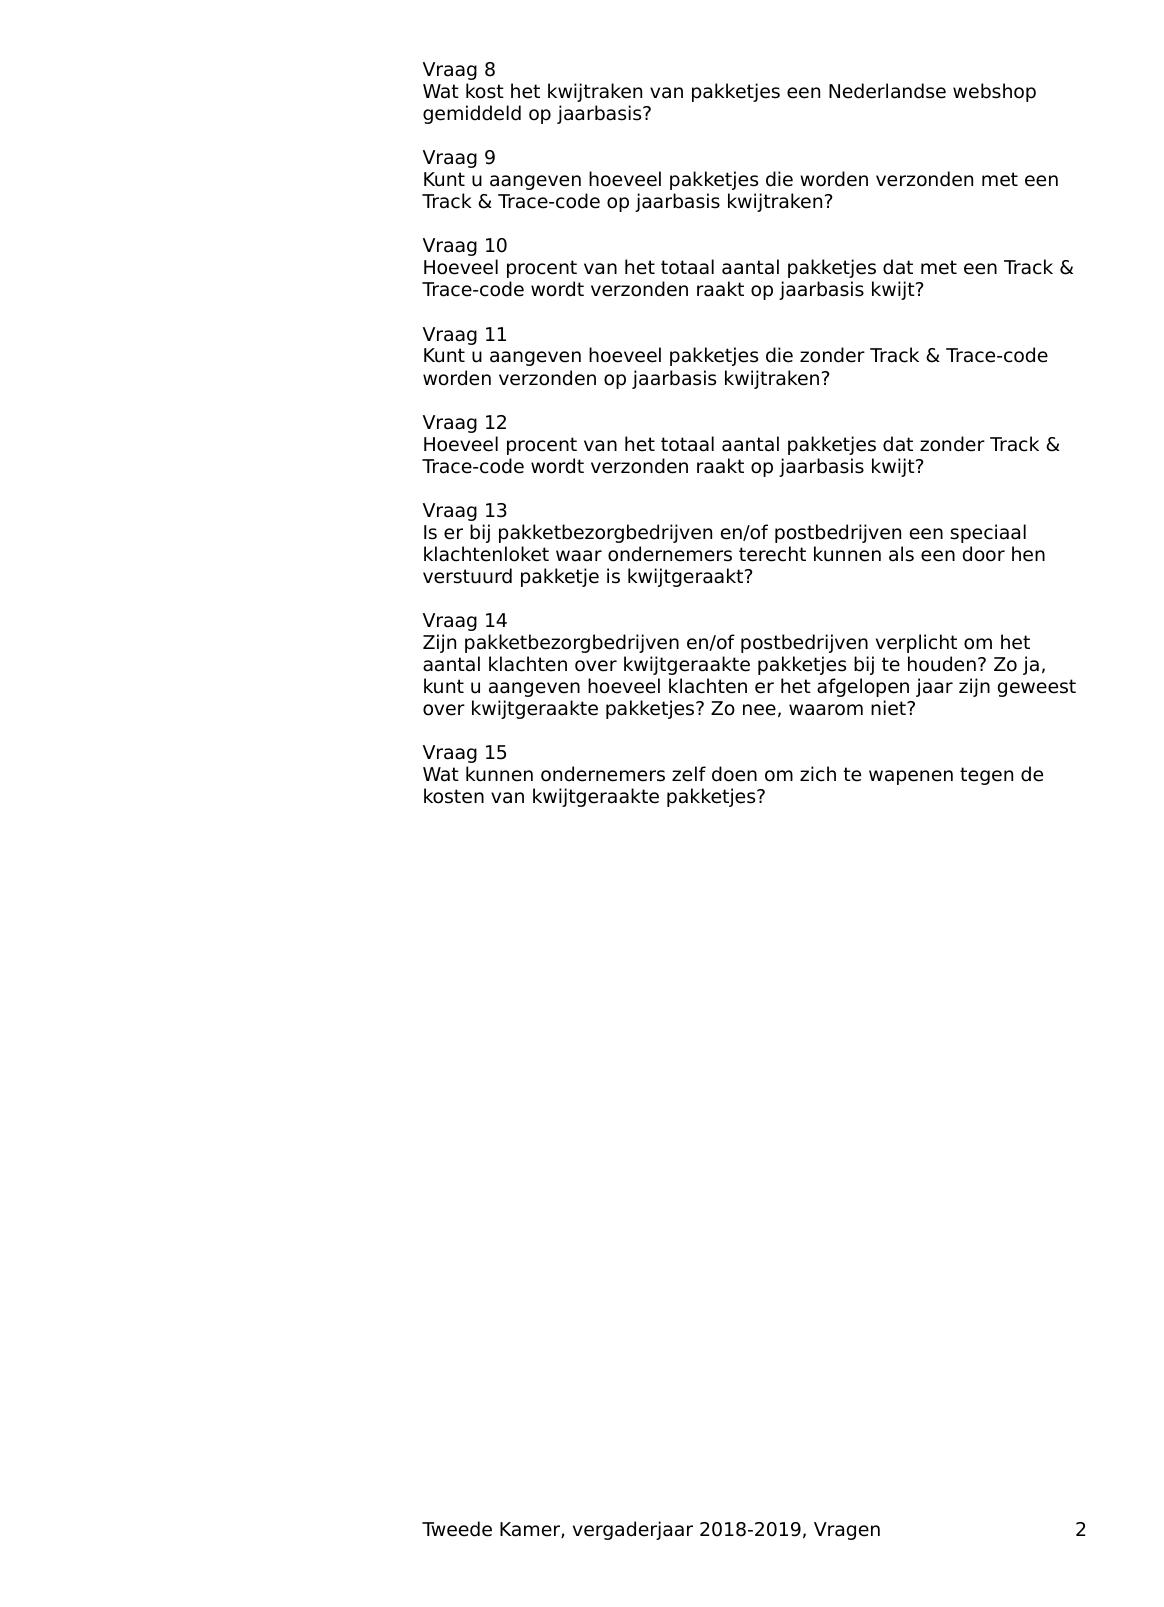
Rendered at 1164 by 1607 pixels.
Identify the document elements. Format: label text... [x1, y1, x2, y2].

text Vraag 13 [422, 500, 1087, 522]
text Vraag 12 [422, 412, 1087, 433]
text Vraag 9 [422, 147, 1087, 169]
text Vraag 15 [422, 742, 1087, 764]
text Vraag 11 [422, 323, 1087, 345]
text Wat kost het kwijtraken van pakketjes een Nederlandse webshop gemiddeld op jaarbasis? [422, 81, 1087, 125]
text Vraag 10 [422, 235, 1087, 257]
text Is er bij pakketbezorgbedrijven en/of postbedrijven een speciaal klachtenloket waar ondernemers terecht kunnen als een door hen verstuurd pakketje is kwijtgeraakt? [422, 522, 1087, 588]
text Hoeveel procent van het totaal aantal pakketjes dat zonder Track & Trace-code wordt verzonden raakt op jaarbasis kwijt? [422, 433, 1087, 477]
text Zijn pakketbezorgbedrijven en/of postbedrijven verplicht om het aantal klachten over kwijtgeraakte pakketjes bij te houden? Zo ja, kunt u aangeven hoeveel klachten er het afgelopen jaar zijn geweest over kwijtgeraakte pakketjes? Zo nee, waarom niet? [422, 632, 1087, 720]
text Kunt u aangeven hoeveel pakketjes die zonder Track & Trace-code worden verzonden op jaarbasis kwijtraken? [422, 345, 1087, 389]
text Hoeveel procent van het totaal aantal pakketjes dat met een Track & Trace-code wordt verzonden raakt op jaarbasis kwijt? [422, 257, 1087, 301]
text Kunt u aangeven hoeveel pakketjes die worden verzonden met een Track & Trace-code op jaarbasis kwijtraken? [422, 169, 1087, 213]
text Vraag 8 [422, 59, 1087, 81]
text Vraag 14 [422, 610, 1087, 632]
text Wat kunnen ondernemers zelf doen om zich te wapenen tegen de kosten van kwijtgeraakte pakketjes? [422, 764, 1087, 808]
